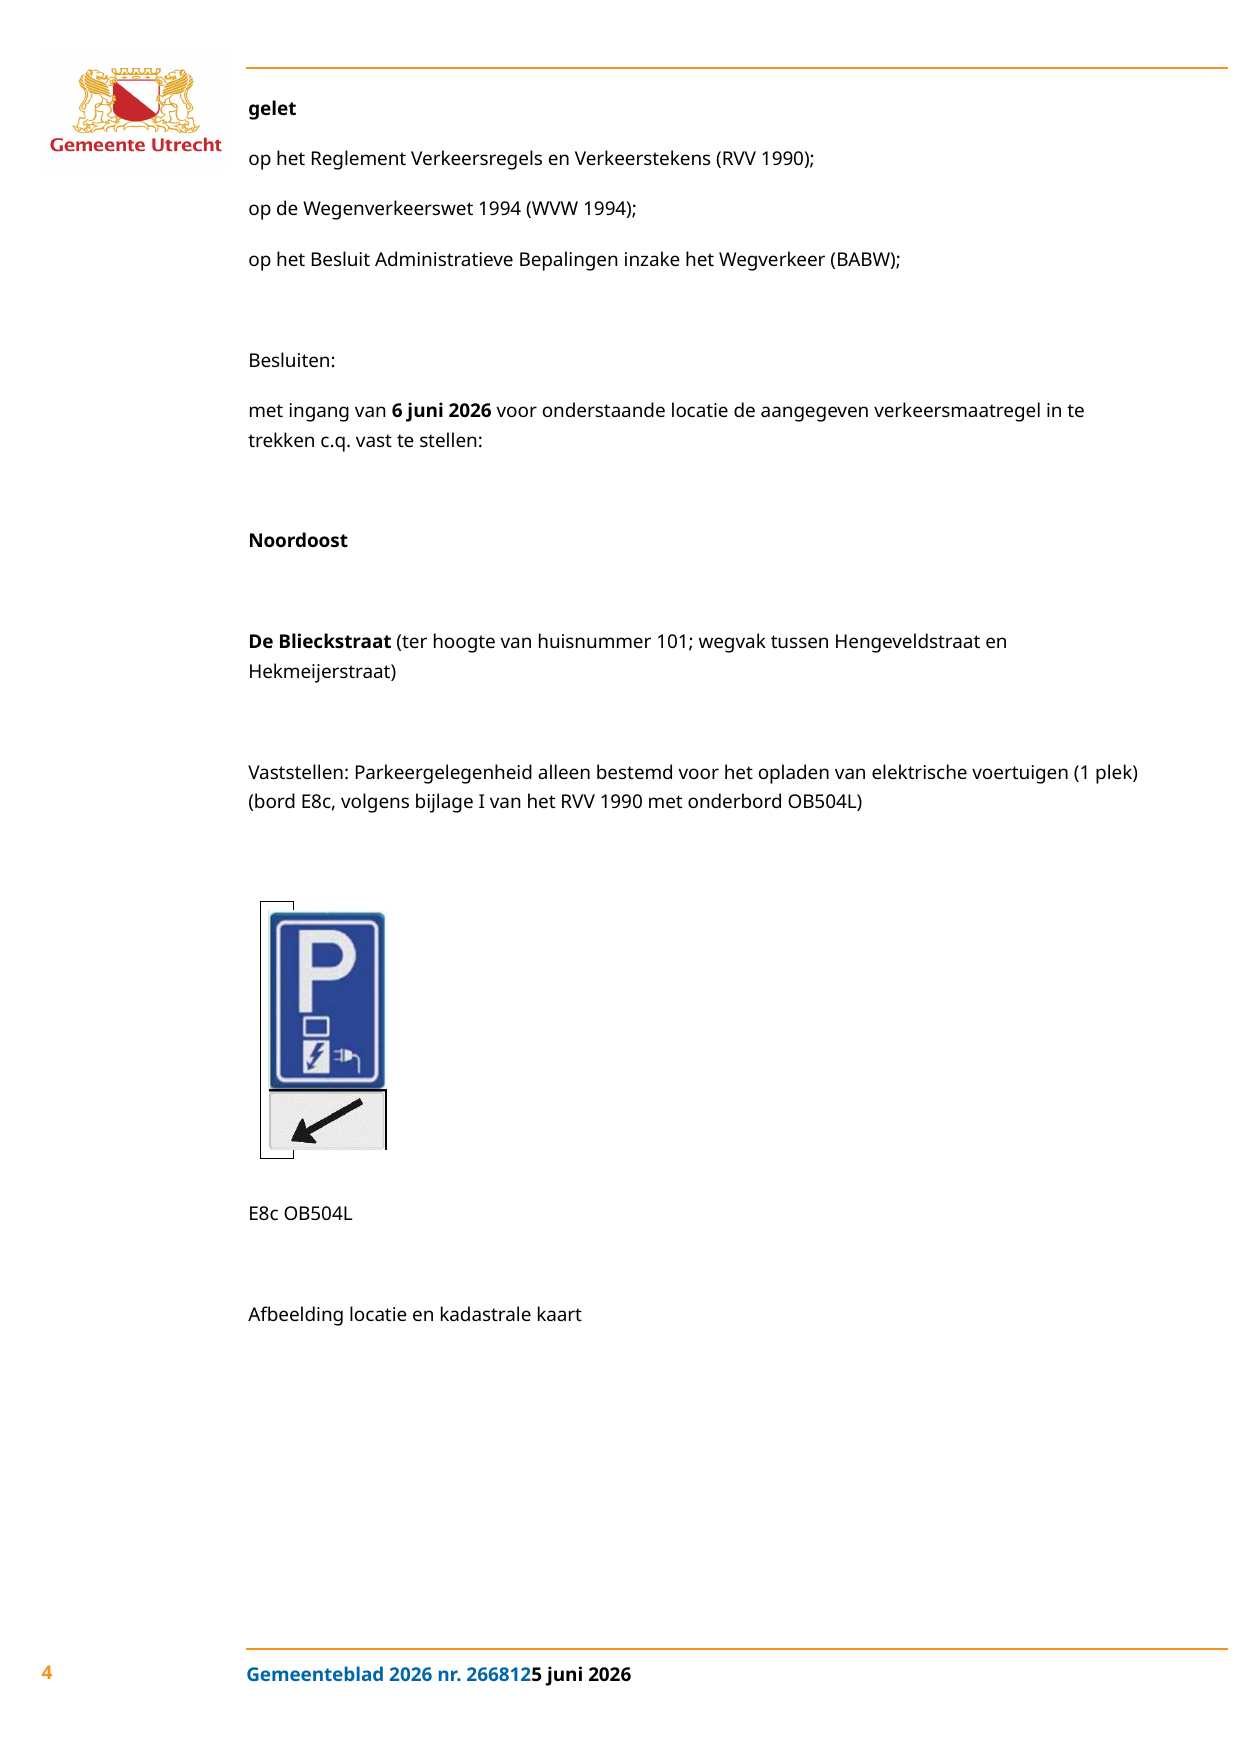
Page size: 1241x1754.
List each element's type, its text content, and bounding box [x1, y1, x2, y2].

text met ingang van 6 juni 2026 voor onderstaande locatie de aangegeven verkeersmaatregel in te trekken c.q. vast te stellen: [248, 397, 1152, 453]
text Vaststellen: Parkeergelegenheid alleen bestemd voor het opladen van elektrische voertuigen (1 plek) (bord E8c, volgens bijlage I van het RVV 1990 met onderbord OB504L) [248, 759, 1152, 814]
text Noordoost [248, 528, 1152, 553]
text op het Reglement Verkeersregels en Verkeerstekens (RVV 1990); [248, 145, 1152, 171]
picture [268, 910, 387, 1150]
text E8c OB504L [248, 1201, 1152, 1226]
text gelet [248, 95, 1152, 121]
text op de Wegenverkeerswet 1994 (WVW 1994); [248, 196, 1152, 221]
text Afbeelding locatie en kadastrale kaart [248, 1301, 1152, 1327]
picture [41, 47, 231, 172]
text op het Besluit Administratieve Bepalingen inzake het Wegverkeer (BABW); [248, 246, 1152, 272]
text Besluiten: [248, 347, 1152, 373]
text De Blieckstraat (ter hoogte van huisnummer 101; wegvak tussen Hengeveldstraat en Hekmeijerstraat) [248, 628, 1152, 684]
